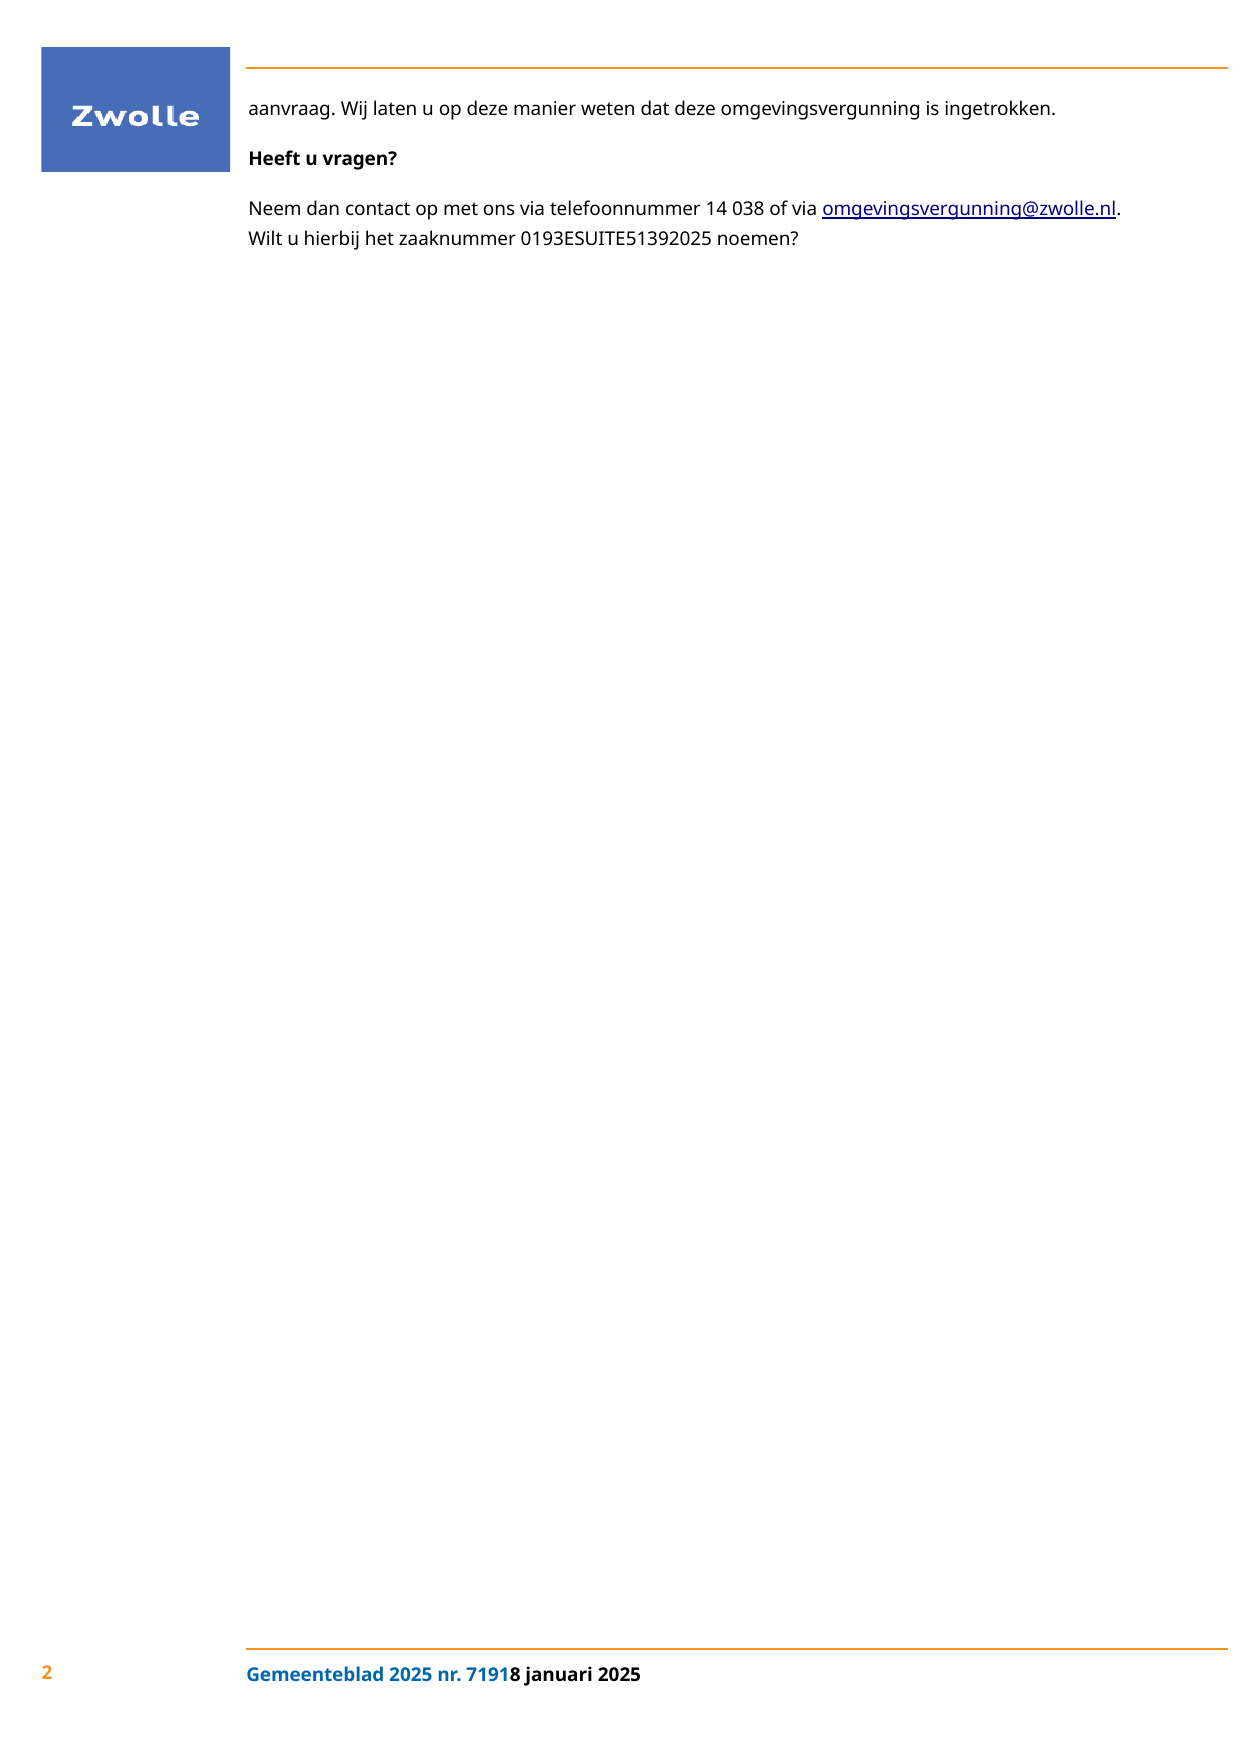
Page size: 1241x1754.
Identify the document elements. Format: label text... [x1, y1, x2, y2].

text Neem dan contact op met ons via telefoonnummer 14 038 of via omgevingsvergunning@zwolle.nl. Wilt u hierbij het zaaknummer 0193ESUITE51392025 noemen? [248, 196, 1152, 251]
text Heeft u vragen? [248, 145, 1152, 171]
text aanvraag. Wij laten u op deze manier weten dat deze omgevingsvergunning is ingetrokken. [248, 95, 1152, 121]
picture [41, 47, 231, 172]
